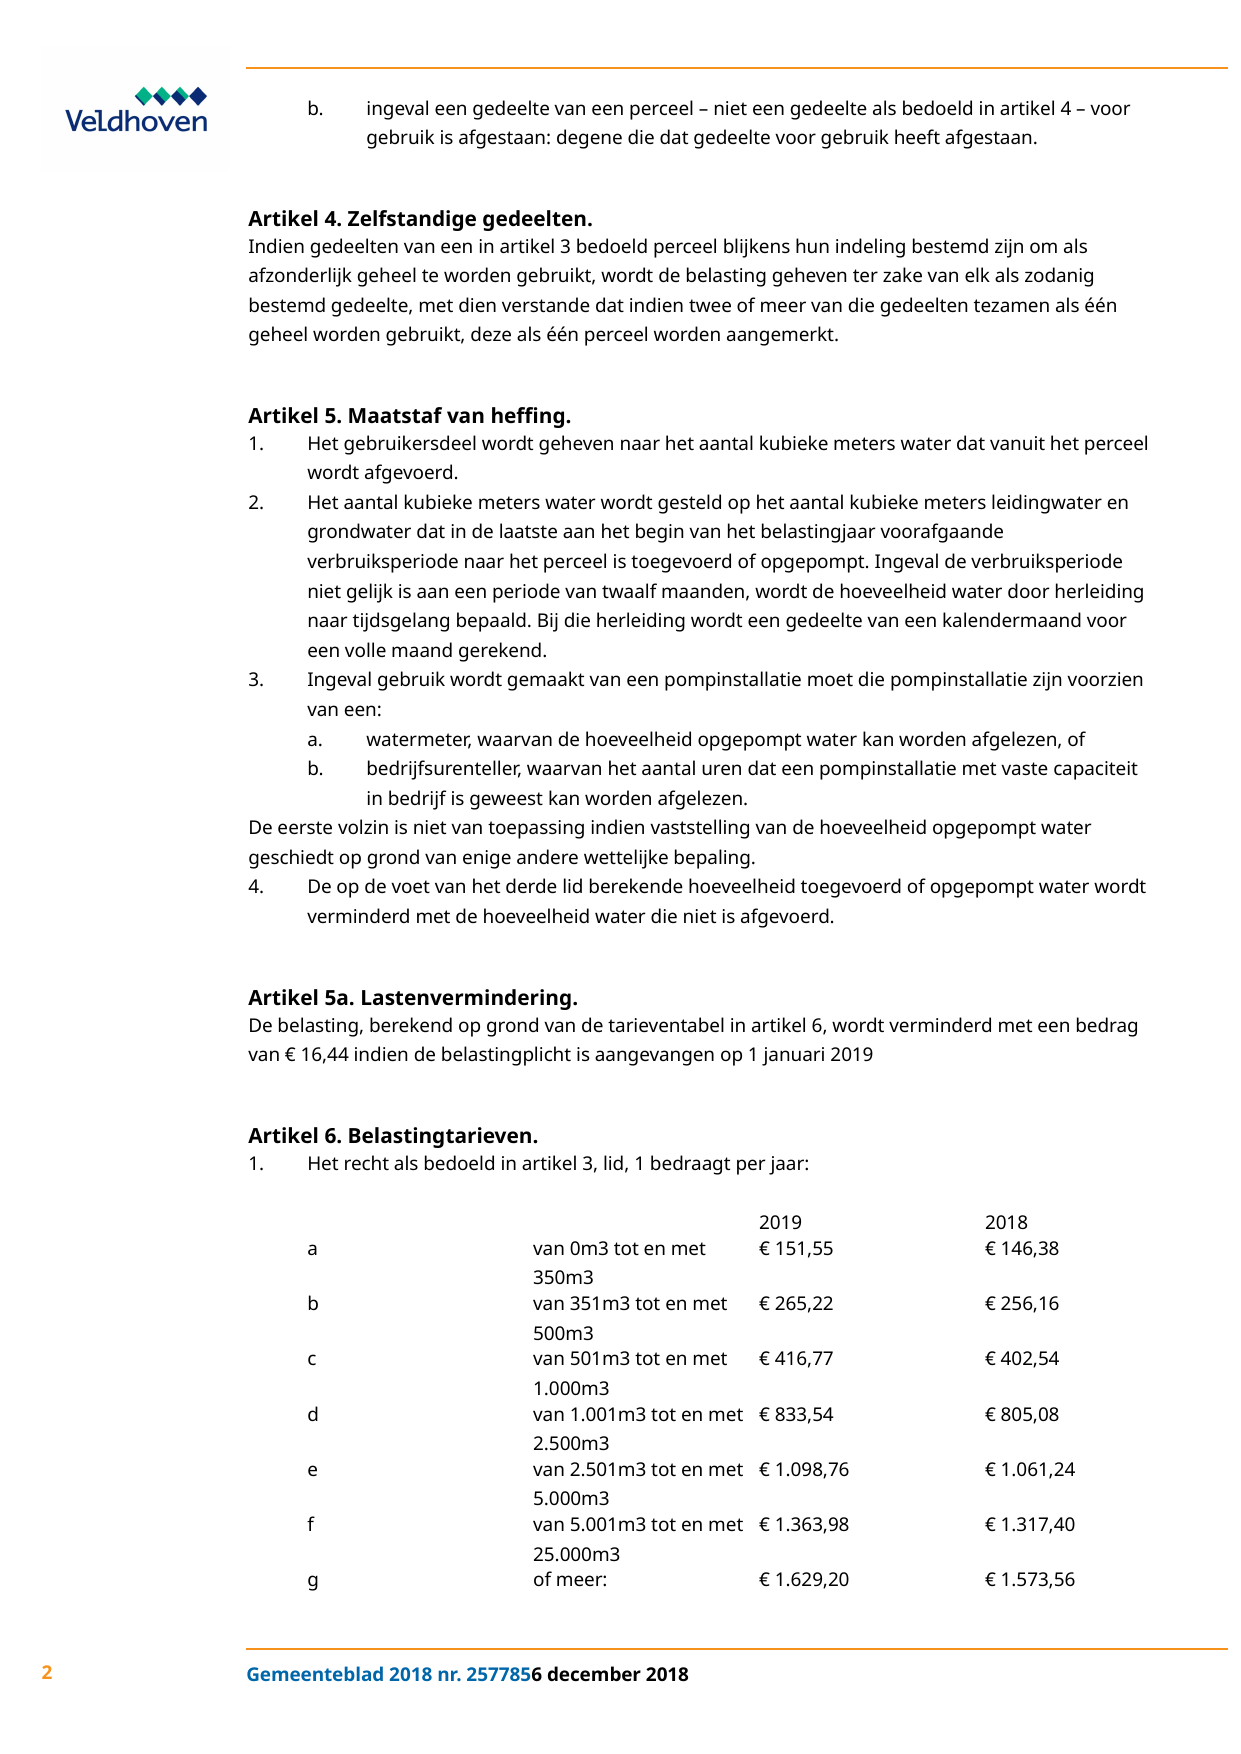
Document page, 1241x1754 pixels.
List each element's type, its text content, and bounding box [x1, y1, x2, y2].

table_cell € 1.629,20 [759, 1567, 985, 1592]
list watermeter, waarvan de hoeveelheid opgepompt water kan worden afgelezen, of [307, 726, 1152, 752]
text Artikel 6. Belastingtarieven. [248, 1121, 1152, 1150]
picture [41, 47, 231, 172]
text De eerste volzin is niet van toepassing indien vaststelling van de hoeveelheid opgepompt water geschiedt op grond van enige andere wettelijke bepaling. [248, 814, 1152, 870]
table_cell e [307, 1456, 533, 1511]
table_cell g [307, 1567, 533, 1592]
list Het aantal kubieke meters water wordt gesteld op het aantal kubieke meters leidingwater en grondwater dat in de laatste aan het begin van het belastingjaar voorafgaande verbruiksperiode naar het perceel is toegevoerd of opgepompt. Ingeval de verbruiksperiode niet gelijk is aan een periode van twaalf maanden, wordt de hoeveelheid water door herleiding naar tijdsgelang bepaald. Bij die herleiding wordt een gedeelte van een kalendermaand voor een volle maand gerekend. [248, 489, 1152, 663]
table_header [307, 1209, 533, 1235]
table_cell € 402,54 [985, 1345, 1211, 1401]
table_cell € 805,08 [985, 1401, 1211, 1456]
table_header [533, 1209, 759, 1235]
text Indien gedeelten van een in artikel 3 bedoeld perceel blijkens hun indeling bestemd zijn om als afzonderlijk geheel te worden gebruikt, wordt de belasting geheven ter zake van elk als zodanig bestemd gedeelte, met dien verstande dat indien twee of meer van die gedeelten tezamen als één geheel worden gebruikt, deze als één perceel worden aangemerkt. [248, 233, 1152, 347]
table_cell € 1.573,56 [985, 1567, 1211, 1592]
table_cell of meer: [533, 1567, 759, 1592]
text Artikel 5. Maatstaf van heffing. [248, 402, 1152, 430]
list De op de voet van het derde lid berekende hoeveelheid toegevoerd of opgepompt water wordt verminderd met de hoeveelheid water die niet is afgevoerd. [248, 874, 1152, 929]
list bedrijfsurenteller, waarvan het aantal uren dat een pompinstallatie met vaste capaciteit in bedrijf is geweest kan worden afgelezen. [307, 755, 1152, 811]
table_cell van 5.001m3 tot en met 25.000m3 [533, 1511, 759, 1567]
list Het gebruikersdeel wordt geheven naar het aantal kubieke meters water dat vanuit het perceel wordt afgevoerd. [248, 430, 1152, 485]
list ingeval een gedeelte van een perceel – niet een gedeelte als bedoeld in artikel 4 – voor gebruik is afgestaan: degene die dat gedeelte voor gebruik heeft afgestaan. [307, 95, 1152, 150]
table_cell van 2.501m3 tot en met 5.000m3 [533, 1456, 759, 1511]
table_cell d [307, 1401, 533, 1456]
text De belasting, berekend op grond van de tarieventabel in artikel 6, wordt verminderd met een bedrag van € 16,44 indien de belastingplicht is aangevangen op 1 januari 2019 [248, 1012, 1152, 1067]
table_cell € 151,55 [759, 1235, 985, 1290]
table_cell b [307, 1290, 533, 1345]
table_cell € 1.061,24 [985, 1456, 1211, 1511]
table_header 2019 [759, 1209, 985, 1235]
table_cell € 146,38 [985, 1235, 1211, 1290]
table_cell van 351m3 tot en met 500m3 [533, 1290, 759, 1345]
table_cell van 501m3 tot en met 1.000m3 [533, 1345, 759, 1401]
table_cell € 416,77 [759, 1345, 985, 1401]
text Artikel 4. Zelfstandige gedeelten. [248, 204, 1152, 233]
list Ingeval gebruik wordt gemaakt van een pompinstallatie moet die pompinstallatie zijn voorzien van een: [248, 667, 1152, 722]
table_cell f [307, 1511, 533, 1567]
text Artikel 5a. Lastenvermindering. [248, 983, 1152, 1012]
table_cell € 1.363,98 [759, 1511, 985, 1567]
table_cell € 1.317,40 [985, 1511, 1211, 1567]
table_cell € 833,54 [759, 1401, 985, 1456]
table_header 2018 [985, 1209, 1211, 1235]
table_cell € 256,16 [985, 1290, 1211, 1345]
table_cell van 0m3 tot en met 350m3 [533, 1235, 759, 1290]
table_cell c [307, 1345, 533, 1401]
table_cell a [307, 1235, 533, 1290]
table_cell € 265,22 [759, 1290, 985, 1345]
list Het recht als bedoeld in artikel 3, lid, 1 bedraagt per jaar: [248, 1150, 1152, 1176]
table_cell van 1.001m3 tot en met 2.500m3 [533, 1401, 759, 1456]
table_cell € 1.098,76 [759, 1456, 985, 1511]
